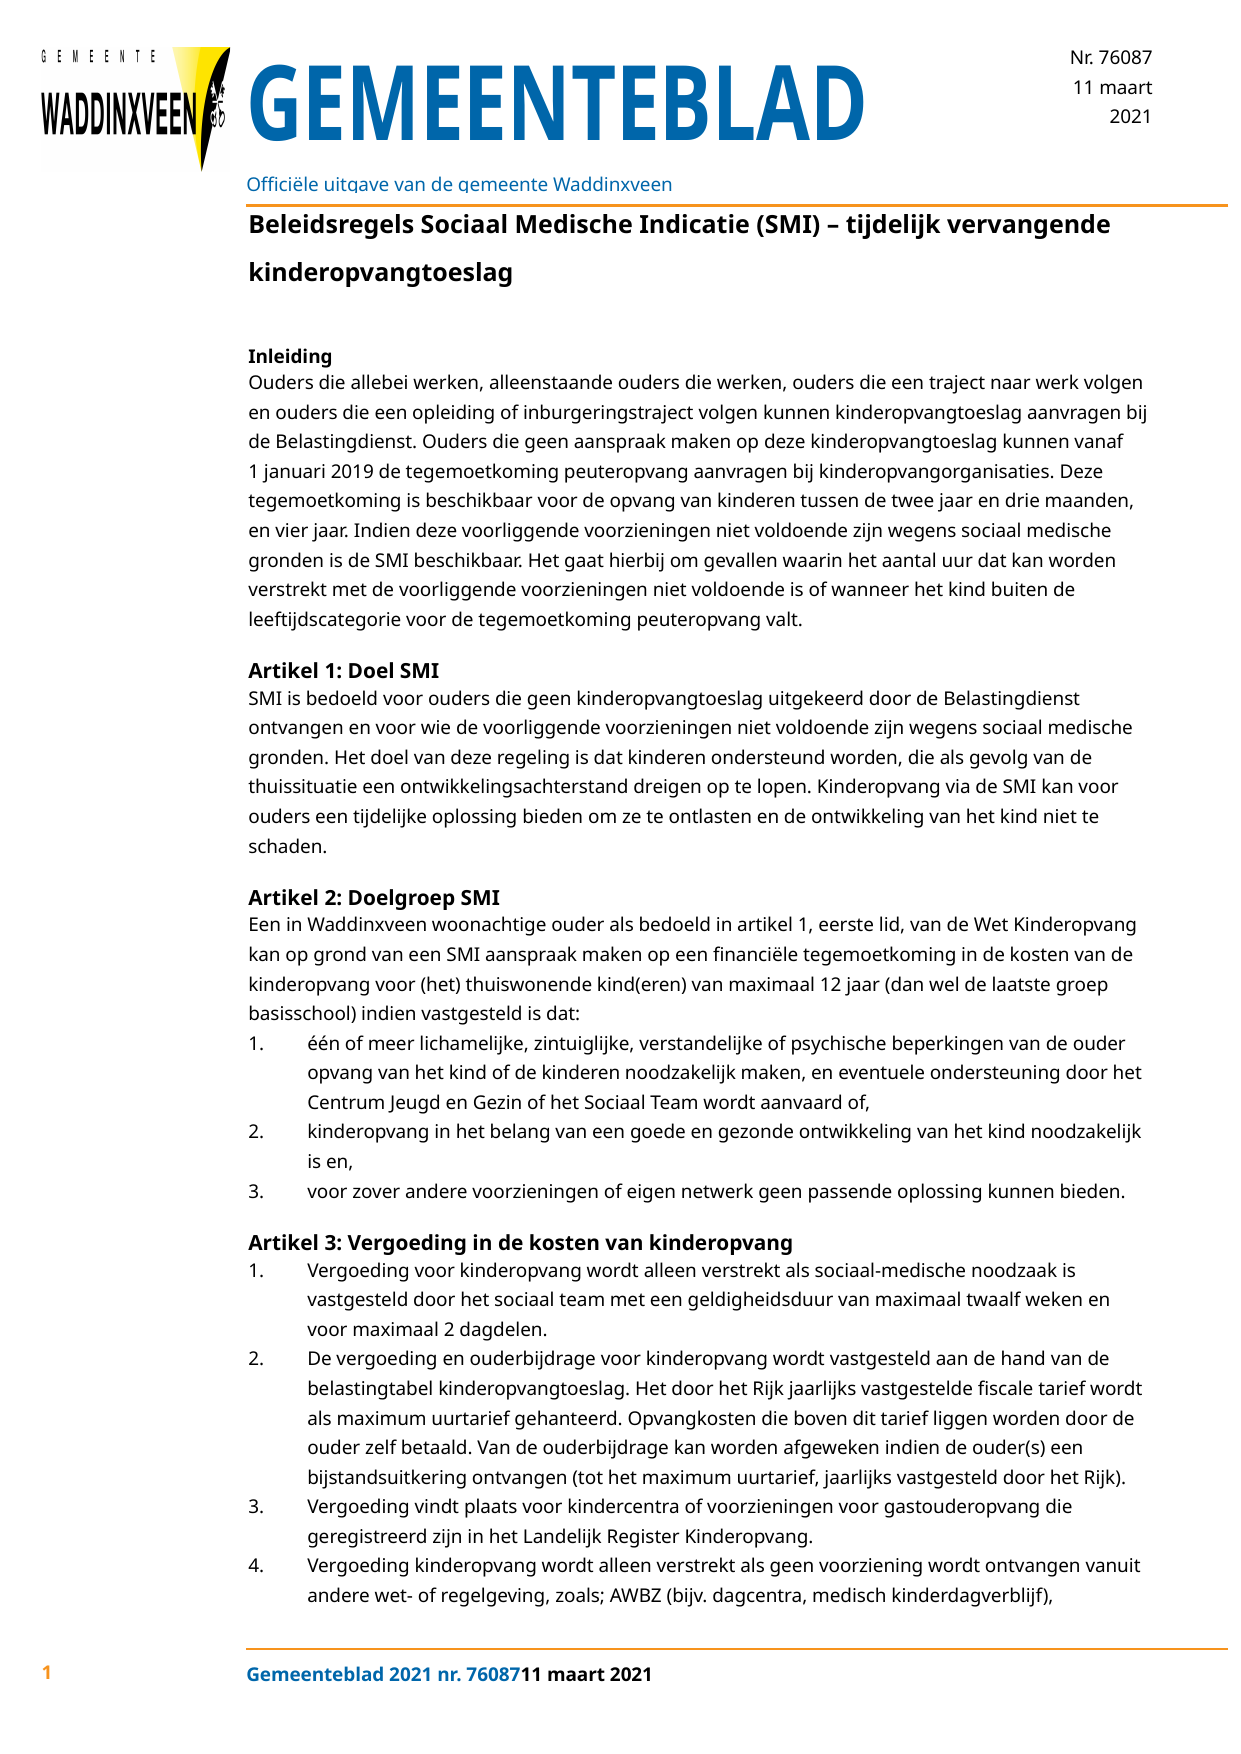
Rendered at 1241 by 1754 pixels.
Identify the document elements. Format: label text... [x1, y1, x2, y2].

list Vergoeding vindt plaats voor kindercentra of voorzieningen voor gastouderopvang die geregistreerd zijn in het Landelijk Register Kinderopvang. [248, 1493, 1152, 1549]
list één of meer lichamelijke, zintuiglijke, verstandelijke of psychische beperkingen van de ouder opvang van het kind of de kinderen noodzakelijk maken, en eventuele ondersteuning door het Centrum Jeugd en Gezin of het Sociaal Team wordt aanvaard of, [248, 1030, 1152, 1115]
picture [41, 47, 231, 172]
list De vergoeding en ouderbijdrage voor kinderopvang wordt vastgesteld aan de hand van de belastingtabel kinderopvangtoeslag. Het door het Rijk jaarlijks vastgestelde fiscale tarief wordt als maximum uurtarief gehanteerd. Opvangkosten die boven dit tarief liggen worden door de ouder zelf betaald. Van de ouderbijdrage kan worden afgeweken indien de ouder(s) een bijstandsuitkering ontvangen (tot het maximum uurtarief, jaarlijks vastgesteld door het Rijk). [248, 1346, 1152, 1489]
text Artikel 1: Doel SMI [248, 656, 1152, 685]
text SMI is bedoeld voor ouders die geen kinderopvangtoeslag uitgekeerd door de Belastingdienst ontvangen en voor wie de voorliggende voorzieningen niet voldoende zijn wegens sociaal medische gronden. Het doel van deze regeling is dat kinderen ondersteund worden, die als gevolg van de thuissituatie een ontwikkelingsachterstand dreigen op te lopen. Kinderopvang via de SMI kan voor ouders een tijdelijke oplossing bieden om ze te ontlasten en de ontwikkeling van het kind niet te schaden. [248, 685, 1152, 858]
list kinderopvang in het belang van een goede en gezonde ontwikkeling van het kind noodzakelijk is en, [248, 1119, 1152, 1174]
text Artikel 2: Doelgroep SMI [248, 883, 1152, 912]
list Vergoeding kinderopvang wordt alleen verstrekt als geen voorziening wordt ontvangen vanuit andere wet- of regelgeving, zoals; AWBZ (bijv. dagcentra, medisch kinderdagverblijf), [248, 1553, 1152, 1608]
text Inleiding [248, 344, 1152, 369]
text Beleidsregels Sociaal Medische Indicatie (SMI) – tijdelijk vervangende kinderopvangtoeslag [248, 207, 1152, 288]
text Ouders die allebei werken, alleenstaande ouders die werken, ouders die een traject naar werk volgen en ouders die een opleiding of inburgeringstraject volgen kunnen kinderopvangtoeslag aanvragen bij de Belastingdienst. Ouders die geen aanspraak maken op deze kinderopvangtoeslag kunnen vanaf 1 januari 2019 de tegemoetkoming peuteropvang aanvragen bij kinderopvangorganisaties. Deze tegemoetkoming is beschikbaar voor de opvang van kinderen tussen de twee jaar en drie maanden, en vier jaar. Indien deze voorliggende voorzieningen niet voldoende zijn wegens sociaal medische gronden is de SMI beschikbaar. Het gaat hierbij om gevallen waarin het aantal uur dat kan worden verstrekt met de voorliggende voorzieningen niet voldoende is of wanneer het kind buiten de leeftijdscategorie voor de tegemoetkoming peuteropvang valt. [248, 369, 1152, 632]
text Een in Waddinxveen woonachtige ouder als bedoeld in artikel 1, eerste lid, van de Wet Kinderopvang kan op grond van een SMI aanspraak maken op een financiële tegemoetkoming in de kosten van de kinderopvang voor (het) thuiswonende kind(eren) van maximaal 12 jaar (dan wel de laatste groep basisschool) indien vastgesteld is dat: [248, 912, 1152, 1026]
list Vergoeding voor kinderopvang wordt alleen verstrekt als sociaal-medische noodzaak is vastgesteld door het sociaal team met een geldigheidsduur van maximaal twaalf weken en voor maximaal 2 dagdelen. [248, 1257, 1152, 1342]
list voor zover andere voorzieningen of eigen netwerk geen passende oplossing kunnen bieden. [248, 1178, 1152, 1204]
text Artikel 3: Vergoeding in de kosten van kinderopvang [248, 1228, 1152, 1257]
